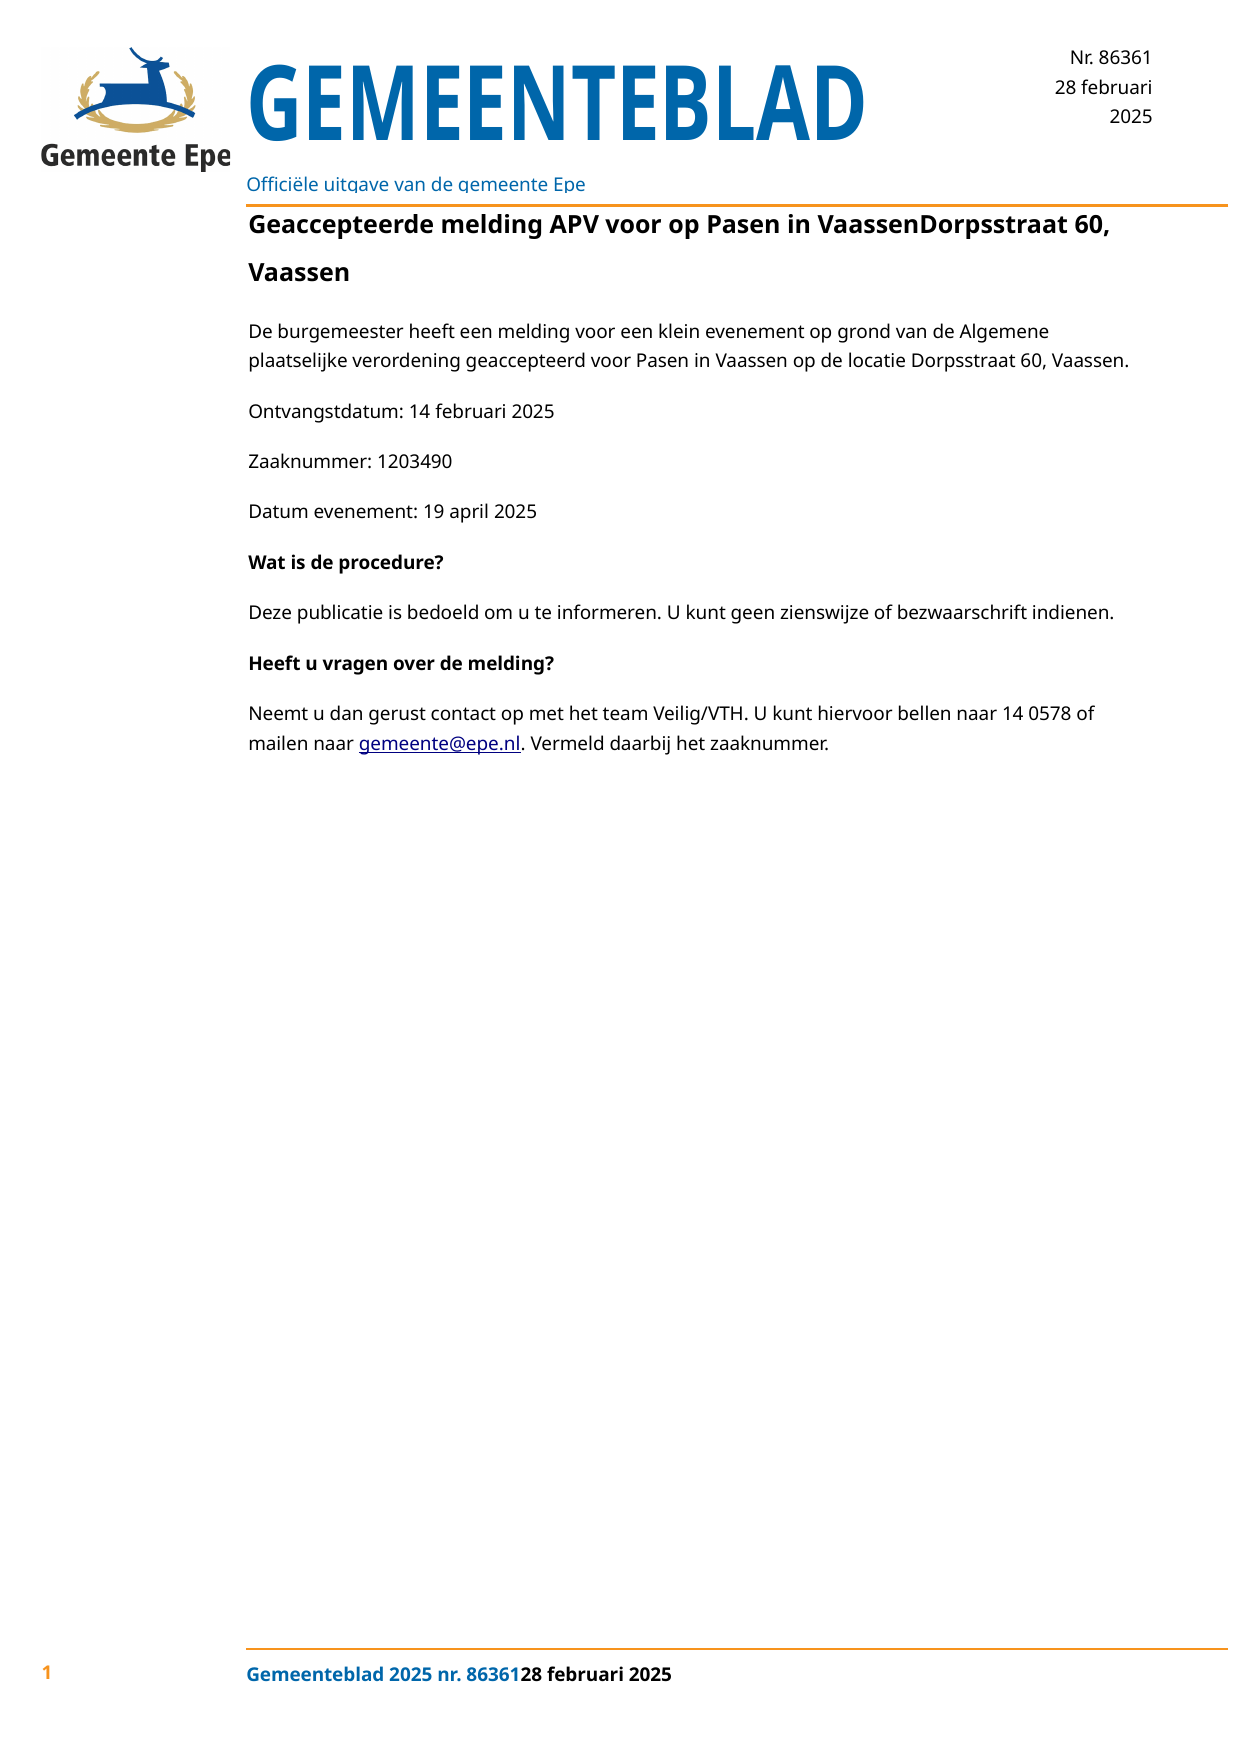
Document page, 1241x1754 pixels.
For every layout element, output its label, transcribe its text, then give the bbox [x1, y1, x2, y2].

text Wat is de procedure? [248, 549, 1152, 575]
text Heeft u vragen over de melding? [248, 650, 1152, 676]
text Ontvangstdatum: 14 februari 2025 [248, 398, 1152, 424]
text Geaccepteerde melding APV voor op Pasen in VaassenDorpsstraat 60, Vaassen [248, 207, 1152, 288]
text Zaaknummer: 1203490 [248, 448, 1152, 474]
text Deze publicatie is bedoeld om u te informeren. U kunt geen zienswijze of bezwaarschrift indienen. [248, 599, 1152, 625]
text Datum evenement: 19 april 2025 [248, 499, 1152, 524]
text De burgemeester heeft een melding voor een klein evenement op grond van de Algemene plaatselijke verordening geaccepteerd voor Pasen in Vaassen op de locatie Dorpsstraat 60, Vaassen. [248, 318, 1152, 373]
text Neemt u dan gerust contact op met het team Veilig/VTH. U kunt hiervoor bellen naar 14 0578 of mailen naar gemeente@epe.nl. Vermeld daarbij het zaaknummer. [248, 700, 1152, 756]
picture [41, 47, 231, 172]
